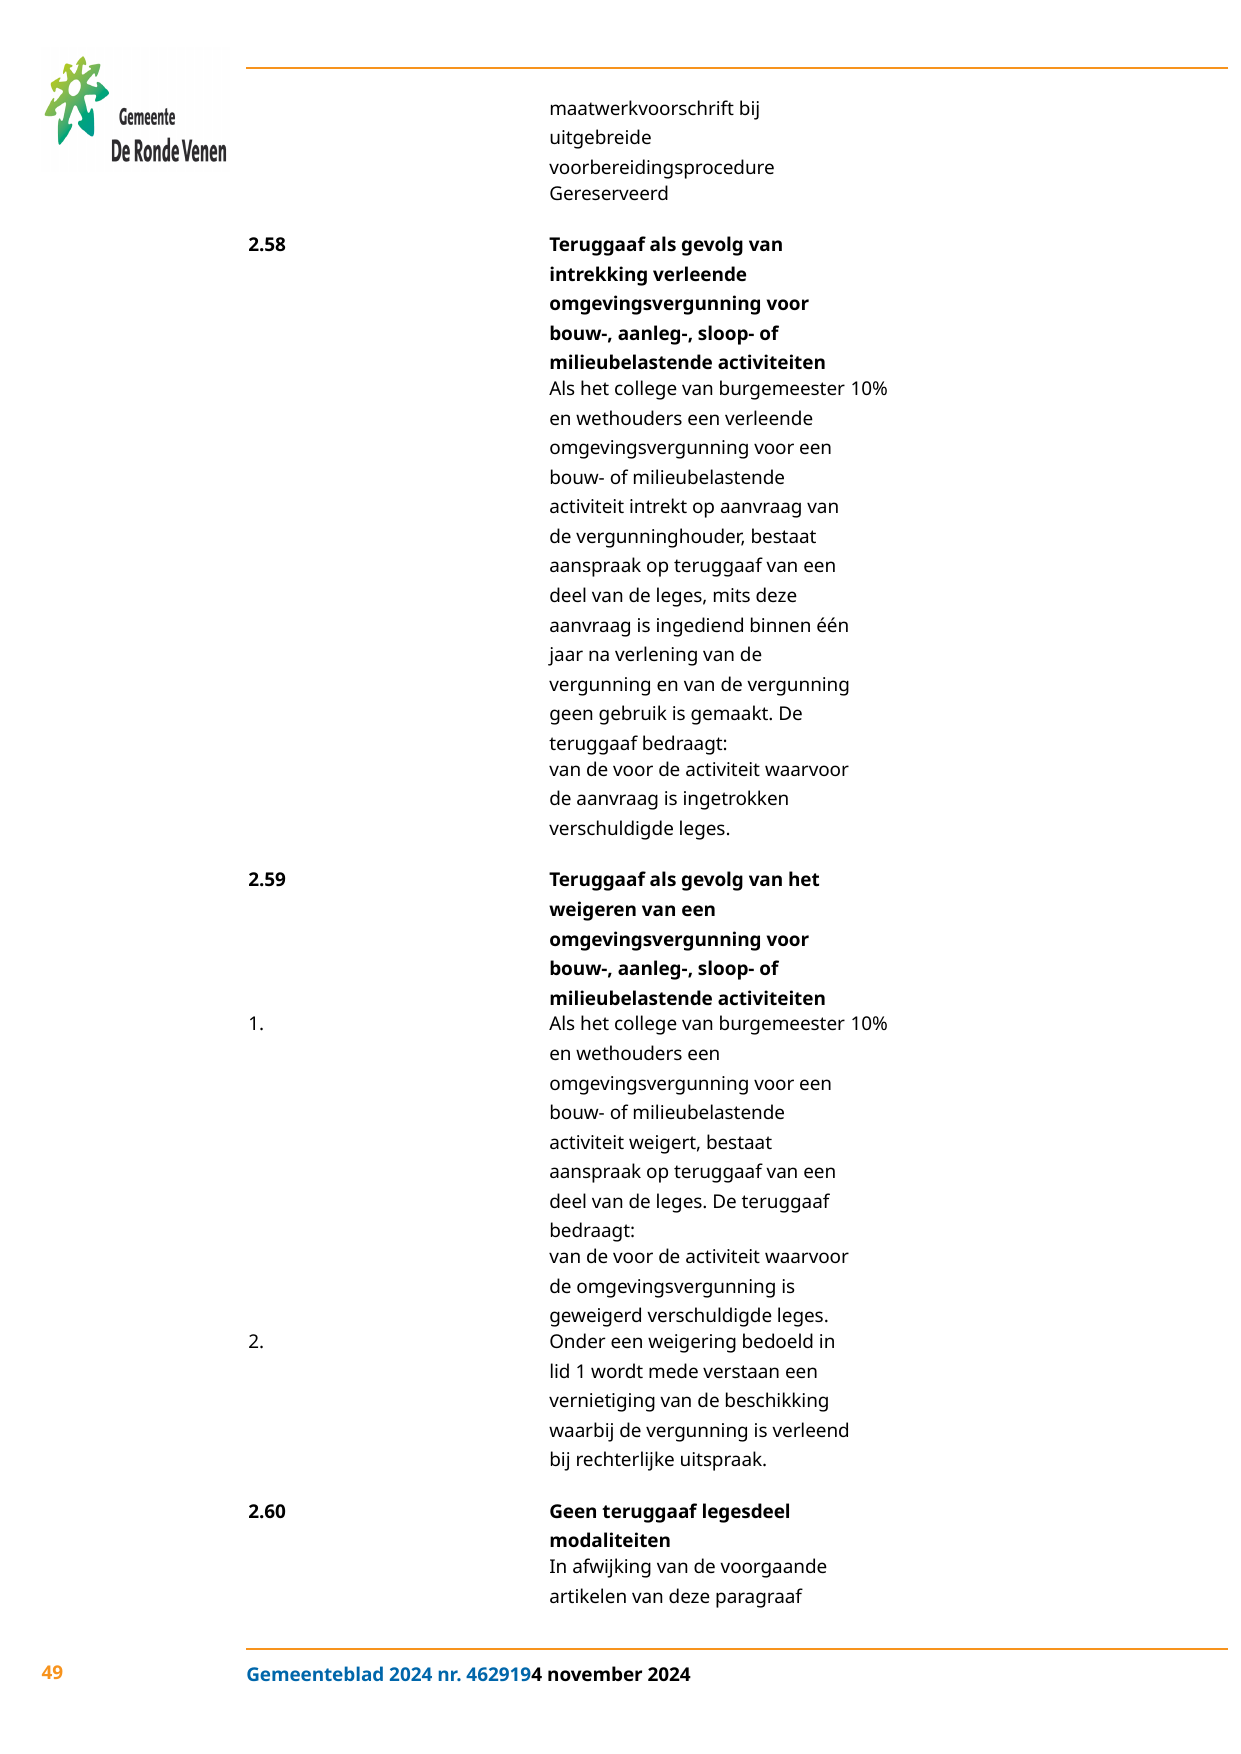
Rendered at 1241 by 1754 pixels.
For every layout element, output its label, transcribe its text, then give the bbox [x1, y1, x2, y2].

table_cell [850, 756, 1152, 841]
table_cell [248, 841, 549, 867]
table_cell Teruggaaf als gevolg van het weigeren van een omgevingsvergunning voor bouw-, aanleg-, sloop- of milieubelastende activiteiten [549, 867, 850, 1011]
table_cell [248, 205, 549, 231]
table_cell Geen teruggaaf legesdeel modaliteiten [549, 1498, 850, 1553]
table_cell 2.60 [248, 1498, 549, 1553]
table_cell [850, 1473, 1152, 1498]
table_cell [850, 1244, 1152, 1328]
table_cell maatwerkvoorschrift bij uitgebreide voorbereidingsprocedure [549, 95, 850, 180]
table_cell Als het college van burgemeester en wethouders een verleende omgevingsvergunning voor een bouw- of milieubelastende activiteit intrekt op aanvraag van de vergunninghouder, bestaat aanspraak op teruggaaf van een deel van de leges, mits deze aanvraag is ingediend binnen één jaar na verlening van de vergunning en van de vergunning geen gebruik is gemaakt. De teruggaaf bedraagt: [549, 375, 850, 756]
table_cell In afwijking van de voorgaande artikelen van deze paragraaf [549, 1554, 850, 1609]
table_cell [850, 867, 1152, 1011]
table_cell [549, 1473, 850, 1498]
table_cell [248, 1554, 549, 1609]
table_cell [549, 205, 850, 231]
table_cell Teruggaaf als gevolg van intrekking verleende omgevingsvergunning voor bouw-, aanleg-, sloop- of milieubelastende activiteiten [549, 231, 850, 375]
table_cell 2. [248, 1328, 549, 1472]
table_cell Onder een weigering bedoeld in lid 1 wordt mede verstaan een vernietiging van de beschikking waarbij de vergunning is verleend bij rechterlijke uitspraak. [549, 1328, 850, 1472]
picture [41, 47, 231, 172]
table_cell [850, 231, 1152, 375]
table_cell [850, 841, 1152, 867]
table_cell [248, 1244, 549, 1328]
table_cell [248, 95, 549, 180]
table_cell van de voor de activiteit waarvoor de aanvraag is ingetrokken verschuldigde leges. [549, 756, 850, 841]
table_cell 2.58 [248, 231, 549, 375]
table_cell 2.59 [248, 867, 549, 1011]
table_cell [248, 180, 549, 205]
table_cell Als het college van burgemeester en wethouders een omgevingsvergunning voor een bouw- of milieubelastende activiteit weigert, bestaat aanspraak op teruggaaf van een deel van de leges. De teruggaaf bedraagt: [549, 1011, 850, 1243]
table_cell [549, 841, 850, 867]
table_cell [850, 180, 1152, 205]
table_cell [248, 375, 549, 756]
table_cell [850, 1328, 1152, 1472]
table_cell [850, 205, 1152, 231]
table_cell [850, 95, 1152, 180]
table_cell [248, 756, 549, 841]
table_cell [850, 1498, 1152, 1553]
table_cell 1. [248, 1011, 549, 1243]
table_cell Gereserveerd [549, 180, 850, 205]
table_cell [248, 1473, 549, 1498]
table_cell 10% [850, 1011, 1152, 1243]
table_cell [850, 1554, 1152, 1609]
table_cell van de voor de activiteit waarvoor de omgevingsvergunning is geweigerd verschuldigde leges. [549, 1244, 850, 1328]
table_cell 10% [850, 375, 1152, 756]
